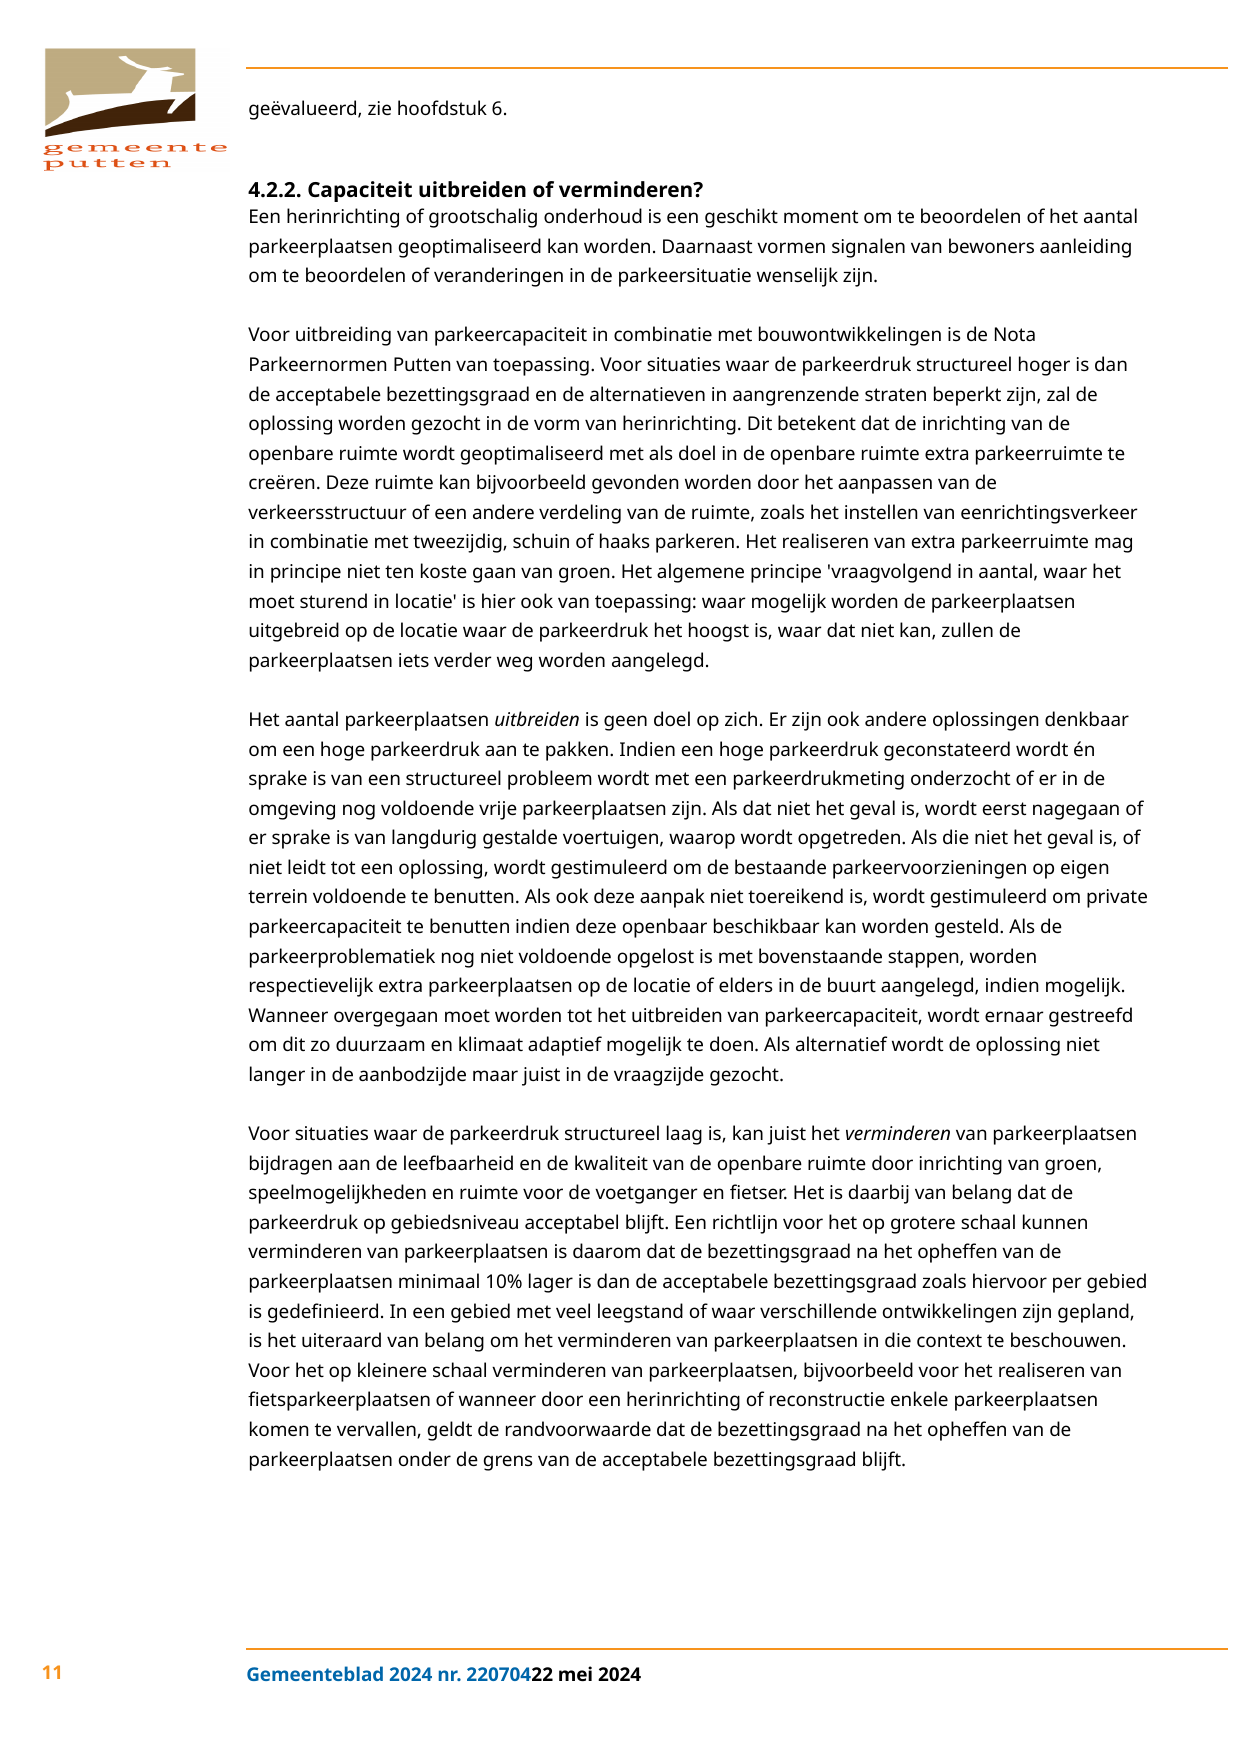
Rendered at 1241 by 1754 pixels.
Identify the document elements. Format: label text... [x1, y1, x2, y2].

text 4.2.2. Capaciteit uitbreiden of verminderen? [248, 175, 1152, 203]
text Een herinrichting of grootschalig onderhoud is een geschikt moment om te beoordelen of het aantal parkeerplaatsen geoptimaliseerd kan worden. Daarnaast vormen signalen van bewoners aanleiding om te beoordelen of veranderingen in de parkeersituatie wenselijk zijn. [248, 203, 1152, 288]
picture [41, 47, 231, 172]
text geëvalueerd, zie hoofdstuk 6. [248, 95, 1152, 121]
text Voor uitbreiding van parkeercapaciteit in combinatie met bouwontwikkelingen is de Nota Parkeernormen Putten van toepassing. Voor situaties waar de parkeerdruk structureel hoger is dan de acceptabele bezettingsgraad en de alternatieven in aangrenzende straten beperkt zijn, zal de oplossing worden gezocht in de vorm van herinrichting. Dit betekent dat de inrichting van de openbare ruimte wordt geoptimaliseerd met als doel in de openbare ruimte extra parkeerruimte te creëren. Deze ruimte kan bijvoorbeeld gevonden worden door het aanpassen van de verkeersstructuur of een andere verdeling van de ruimte, zoals het instellen van eenrichtingsverkeer in combinatie met tweezijdig, schuin of haaks parkeren. Het realiseren van extra parkeerruimte mag in principe niet ten koste gaan van groen. Het algemene principe 'vraagvolgend in aantal, waar het moet sturend in locatie' is hier ook van toepassing: waar mogelijk worden de parkeerplaatsen uitgebreid op de locatie waar de parkeerdruk het hoogst is, waar dat niet kan, zullen de parkeerplaatsen iets verder weg worden aangelegd. [248, 322, 1152, 673]
text Voor situaties waar de parkeerdruk structureel laag is, kan juist het verminderen van parkeerplaatsen bijdragen aan de leefbaarheid en de kwaliteit van de openbare ruimte door inrichting van groen, speelmogelijkheden en ruimte voor de voetganger en fietser. Het is daarbij van belang dat de parkeerdruk op gebiedsniveau acceptabel blijft. Een richtlijn voor het op grotere schaal kunnen verminderen van parkeerplaatsen is daarom dat de bezettingsgraad na het opheffen van de parkeerplaatsen minimaal 10% lager is dan de acceptabele bezettingsgraad zoals hiervoor per gebied is gedefinieerd. In een gebied met veel leegstand of waar verschillende ontwikkelingen zijn gepland, is het uiteraard van belang om het verminderen van parkeerplaatsen in die context te beschouwen. Voor het op kleinere schaal verminderen van parkeerplaatsen, bijvoorbeeld voor het realiseren van fietsparkeerplaatsen of wanneer door een herinrichting of reconstructie enkele parkeerplaatsen komen te vervallen, geldt de randvoorwaarde dat de bezettingsgraad na het opheffen van de parkeerplaatsen onder de grens van de acceptabele bezettingsgraad blijft. [248, 1120, 1152, 1471]
text Het aantal parkeerplaatsen uitbreiden is geen doel op zich. Er zijn ook andere oplossingen denkbaar om een hoge parkeerdruk aan te pakken. Indien een hoge parkeerdruk geconstateerd wordt én sprake is van een structureel probleem wordt met een parkeerdrukmeting onderzocht of er in de omgeving nog voldoende vrije parkeerplaatsen zijn. Als dat niet het geval is, wordt eerst nagegaan of er sprake is van langdurig gestalde voertuigen, waarop wordt opgetreden. Als die niet het geval is, of niet leidt tot een oplossing, wordt gestimuleerd om de bestaande parkeervoorzieningen op eigen terrein voldoende te benutten. Als ook deze aanpak niet toereikend is, wordt gestimuleerd om private parkeercapaciteit te benutten indien deze openbaar beschikbaar kan worden gesteld. Als de parkeerproblematiek nog niet voldoende opgelost is met bovenstaande stappen, worden respectievelijk extra parkeerplaatsen op de locatie of elders in de buurt aangelegd, indien mogelijk. Wanneer overgegaan moet worden tot het uitbreiden van parkeercapaciteit, wordt ernaar gestreefd om dit zo duurzaam en klimaat adaptief mogelijk te doen. Als alternatief wordt de oplossing niet langer in de aanbodzijde maar juist in de vraagzijde gezocht. [248, 706, 1152, 1087]
